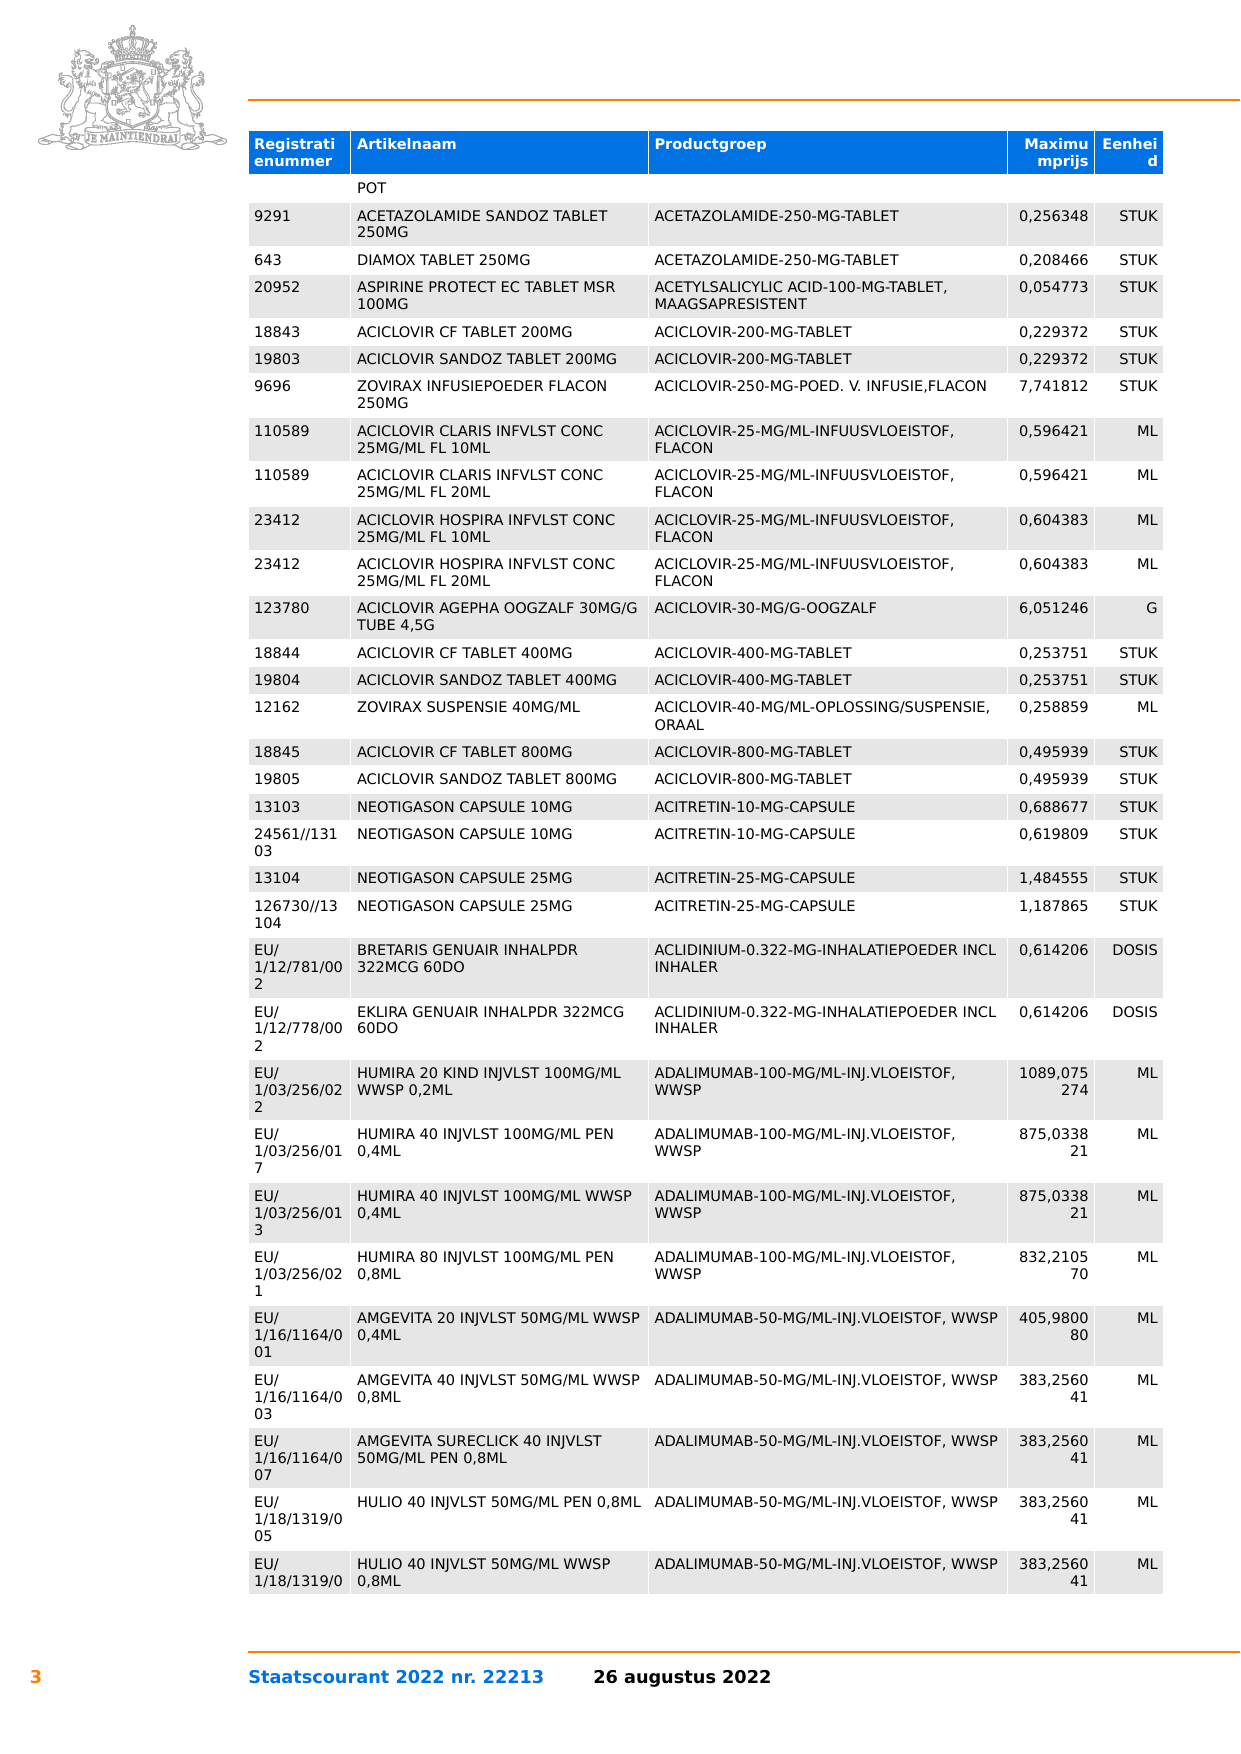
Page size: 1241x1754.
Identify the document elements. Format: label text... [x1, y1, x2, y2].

table_cell ACICLOVIR-400-MG-TABLET [649, 667, 1007, 694]
table_cell ACICLOVIR-200-MG-TABLET [649, 319, 1007, 345]
table_cell ADALIMUMAB-100-MG/ML-INJ.VLOEISTOF, WWSP [649, 1183, 1007, 1243]
table_cell ML [1095, 551, 1163, 594]
table_cell 0,596421 [1008, 418, 1094, 461]
table_cell EU/1/03/256/022 [249, 1060, 350, 1120]
table_cell ASPIRINE PROTECT EC TABLET MSR 100MG [351, 275, 648, 318]
table_cell ACICLOVIR-25-MG/ML-INFUUSVLOEISTOF, FLACON [649, 507, 1007, 550]
table_cell ADALIMUMAB-50-MG/ML-INJ.VLOEISTOF, WWSP [649, 1551, 1007, 1594]
table_cell DOSIS [1095, 938, 1163, 998]
table_cell ACICLOVIR CF TABLET 400MG [351, 640, 648, 666]
table_cell G [1095, 596, 1163, 639]
table_cell EU/1/18/1319/0 [249, 1551, 350, 1594]
table_cell 6,051246 [1008, 596, 1094, 639]
table_cell ACLIDINIUM-0.322-MG-INHALATIEPOEDER INCL INHALER [649, 938, 1007, 998]
table_cell ML [1095, 507, 1163, 550]
table_cell POT [351, 175, 648, 202]
table_cell EU/1/18/1319/005 [249, 1490, 350, 1550]
table_cell EU/1/03/256/021 [249, 1244, 350, 1304]
table_cell STUK [1095, 766, 1163, 793]
table_cell 405,980080 [1008, 1306, 1094, 1366]
table_cell 9291 [249, 203, 350, 246]
table_cell ACICLOVIR-25-MG/ML-INFUUSVLOEISTOF, FLACON [649, 463, 1007, 506]
table_cell ML [1095, 1306, 1163, 1366]
table_cell 110589 [249, 463, 350, 506]
table_cell STUK [1095, 794, 1163, 820]
table_cell ADALIMUMAB-100-MG/ML-INJ.VLOEISTOF, WWSP [649, 1244, 1007, 1304]
table_cell AMGEVITA 40 INJVLST 50MG/ML WWSP 0,8ML [351, 1367, 648, 1427]
table_cell STUK [1095, 203, 1163, 246]
table_cell ACITRETIN-25-MG-CAPSULE [649, 893, 1007, 936]
table_cell HULIO 40 INJVLST 50MG/ML PEN 0,8ML [351, 1490, 648, 1550]
table_cell STUK [1095, 346, 1163, 373]
table_header Artikelnaam [351, 131, 648, 174]
table_cell HUMIRA 40 INJVLST 100MG/ML WWSP 0,4ML [351, 1183, 648, 1243]
table_cell 0,253751 [1008, 667, 1094, 694]
table_cell ACICLOVIR SANDOZ TABLET 800MG [351, 766, 648, 793]
table_cell ADALIMUMAB-50-MG/ML-INJ.VLOEISTOF, WWSP [649, 1428, 1007, 1488]
table_cell ML [1095, 1060, 1163, 1120]
table_cell 875,033821 [1008, 1183, 1094, 1243]
table_cell 0,495939 [1008, 739, 1094, 765]
table_cell [1008, 175, 1094, 202]
table_cell 19805 [249, 766, 350, 793]
table_cell ACICLOVIR CLARIS INFVLST CONC 25MG/ML FL 20ML [351, 463, 648, 506]
table_cell ACETAZOLAMIDE-250-MG-TABLET [649, 203, 1007, 246]
table_cell 1,187865 [1008, 893, 1094, 936]
table_cell 0,596421 [1008, 463, 1094, 506]
table_cell 875,033821 [1008, 1121, 1094, 1182]
table_cell ACICLOVIR-800-MG-TABLET [649, 739, 1007, 765]
table_cell 24561//13103 [249, 821, 350, 864]
table_header Productgroep [649, 131, 1007, 174]
table_cell EU/1/16/1164/007 [249, 1428, 350, 1488]
table_cell 18844 [249, 640, 350, 666]
table_cell STUK [1095, 893, 1163, 936]
table_cell STUK [1095, 866, 1163, 892]
table_cell BRETARIS GENUAIR INHALPDR 322MCG 60DO [351, 938, 648, 998]
table_cell 0,054773 [1008, 275, 1094, 318]
table_cell 0,614206 [1008, 938, 1094, 998]
table_cell ML [1095, 1244, 1163, 1304]
table_cell HUMIRA 40 INJVLST 100MG/ML PEN 0,4ML [351, 1121, 648, 1182]
table_cell 9696 [249, 374, 350, 417]
table_cell ACICLOVIR-40-MG/ML-OPLOSSING/SUSPENSIE, ORAAL [649, 695, 1007, 738]
table_cell ADALIMUMAB-50-MG/ML-INJ.VLOEISTOF, WWSP [649, 1306, 1007, 1366]
table_cell EU/1/16/1164/003 [249, 1367, 350, 1427]
table_cell ACICLOVIR-400-MG-TABLET [649, 640, 1007, 666]
table_cell 0,604383 [1008, 551, 1094, 594]
table_cell STUK [1095, 739, 1163, 765]
table_cell 0,258859 [1008, 695, 1094, 738]
table_cell [1095, 175, 1163, 202]
table_cell AMGEVITA SURECLICK 40 INJVLST 50MG/ML PEN 0,8ML [351, 1428, 648, 1488]
table_cell NEOTIGASON CAPSULE 10MG [351, 821, 648, 864]
table_cell ACICLOVIR HOSPIRA INFVLST CONC 25MG/ML FL 10ML [351, 507, 648, 550]
table_cell ACITRETIN-10-MG-CAPSULE [649, 794, 1007, 820]
table_cell STUK [1095, 667, 1163, 694]
table_cell HUMIRA 20 KIND INJVLST 100MG/ML WWSP 0,2ML [351, 1060, 648, 1120]
table_cell 7,741812 [1008, 374, 1094, 417]
table_cell STUK [1095, 247, 1163, 273]
table_cell 0,253751 [1008, 640, 1094, 666]
table_cell 643 [249, 247, 350, 273]
table_cell EU/1/03/256/017 [249, 1121, 350, 1182]
table_cell 383,256041 [1008, 1490, 1094, 1550]
table_cell DOSIS [1095, 999, 1163, 1059]
table_cell NEOTIGASON CAPSULE 25MG [351, 866, 648, 892]
table_cell AMGEVITA 20 INJVLST 50MG/ML WWSP 0,4ML [351, 1306, 648, 1366]
table_cell 1089,075274 [1008, 1060, 1094, 1120]
table_cell EU/1/12/778/002 [249, 999, 350, 1059]
table_cell 20952 [249, 275, 350, 318]
table_cell ACITRETIN-10-MG-CAPSULE [649, 821, 1007, 864]
table_cell ML [1095, 695, 1163, 738]
table_cell 0,619809 [1008, 821, 1094, 864]
table_cell 123780 [249, 596, 350, 639]
table_cell ACICLOVIR-30-MG/G-OOGZALF [649, 596, 1007, 639]
table_cell 383,256041 [1008, 1367, 1094, 1427]
table_cell DIAMOX TABLET 250MG [351, 247, 648, 273]
table_cell 0,614206 [1008, 999, 1094, 1059]
table_cell ACETYLSALICYLIC ACID-100-MG-TABLET, MAAGSAPRESISTENT [649, 275, 1007, 318]
table_cell ACICLOVIR AGEPHA OOGZALF 30MG/G TUBE 4,5G [351, 596, 648, 639]
table_cell 0,495939 [1008, 766, 1094, 793]
table_cell 19804 [249, 667, 350, 694]
table_cell HULIO 40 INJVLST 50MG/ML WWSP 0,8ML [351, 1551, 648, 1594]
table_cell 18843 [249, 319, 350, 345]
table_cell ACITRETIN-25-MG-CAPSULE [649, 866, 1007, 892]
table_cell STUK [1095, 319, 1163, 345]
table_header Maximumprijs [1008, 131, 1094, 174]
table_cell ADALIMUMAB-100-MG/ML-INJ.VLOEISTOF, WWSP [649, 1121, 1007, 1182]
table_cell 383,256041 [1008, 1428, 1094, 1488]
table_cell STUK [1095, 821, 1163, 864]
table_cell 12162 [249, 695, 350, 738]
table_cell STUK [1095, 374, 1163, 417]
table_cell NEOTIGASON CAPSULE 10MG [351, 794, 648, 820]
table_cell 19803 [249, 346, 350, 373]
table_cell NEOTIGASON CAPSULE 25MG [351, 893, 648, 936]
table_cell ACICLOVIR CLARIS INFVLST CONC 25MG/ML FL 10ML [351, 418, 648, 461]
table_cell ML [1095, 463, 1163, 506]
table_cell 0,229372 [1008, 319, 1094, 345]
table_cell ML [1095, 1490, 1163, 1550]
table_cell ACICLOVIR CF TABLET 200MG [351, 319, 648, 345]
table_cell ACLIDINIUM-0.322-MG-INHALATIEPOEDER INCL INHALER [649, 999, 1007, 1059]
table_cell ACICLOVIR CF TABLET 800MG [351, 739, 648, 765]
table_cell HUMIRA 80 INJVLST 100MG/ML PEN 0,8ML [351, 1244, 648, 1304]
table_cell ML [1095, 1367, 1163, 1427]
table_cell ZOVIRAX SUSPENSIE 40MG/ML [351, 695, 648, 738]
table_cell 0,208466 [1008, 247, 1094, 273]
table_cell ACICLOVIR SANDOZ TABLET 200MG [351, 346, 648, 373]
table_cell ML [1095, 1183, 1163, 1243]
table_cell 0,688677 [1008, 794, 1094, 820]
table_cell ACICLOVIR-250-MG-POED. V. INFUSIE,FLACON [649, 374, 1007, 417]
table_cell 13103 [249, 794, 350, 820]
table_cell ADALIMUMAB-50-MG/ML-INJ.VLOEISTOF, WWSP [649, 1490, 1007, 1550]
table_cell EU/1/03/256/013 [249, 1183, 350, 1243]
table_cell ML [1095, 1428, 1163, 1488]
table_cell ACICLOVIR-800-MG-TABLET [649, 766, 1007, 793]
table_cell ZOVIRAX INFUSIEPOEDER FLACON 250MG [351, 374, 648, 417]
table_cell ACICLOVIR HOSPIRA INFVLST CONC 25MG/ML FL 20ML [351, 551, 648, 594]
table_cell EU/1/12/781/002 [249, 938, 350, 998]
table_header Registratienummer [249, 131, 350, 174]
table_cell 110589 [249, 418, 350, 461]
table_cell 0,604383 [1008, 507, 1094, 550]
table_cell ACICLOVIR SANDOZ TABLET 400MG [351, 667, 648, 694]
table_cell EU/1/16/1164/001 [249, 1306, 350, 1366]
table_header Eenheid [1095, 131, 1163, 174]
table_cell ML [1095, 418, 1163, 461]
table_cell ACETAZOLAMIDE-250-MG-TABLET [649, 247, 1007, 273]
table_cell 23412 [249, 507, 350, 550]
table_cell ACICLOVIR-25-MG/ML-INFUUSVLOEISTOF, FLACON [649, 418, 1007, 461]
table_cell 383,256041 [1008, 1551, 1094, 1594]
table_cell ML [1095, 1551, 1163, 1594]
table_cell 126730//13104 [249, 893, 350, 936]
table_cell ACETAZOLAMIDE SANDOZ TABLET 250MG [351, 203, 648, 246]
table_cell 0,256348 [1008, 203, 1094, 246]
table_cell EKLIRA GENUAIR INHALPDR 322MCG 60DO [351, 999, 648, 1059]
table_cell 0,229372 [1008, 346, 1094, 373]
table_cell 832,210570 [1008, 1244, 1094, 1304]
table_cell 1,484555 [1008, 866, 1094, 892]
table_cell ADALIMUMAB-100-MG/ML-INJ.VLOEISTOF, WWSP [649, 1060, 1007, 1120]
picture [38, 25, 227, 150]
table_cell STUK [1095, 640, 1163, 666]
table_cell STUK [1095, 275, 1163, 318]
table_cell [249, 175, 350, 202]
table_cell ACICLOVIR-25-MG/ML-INFUUSVLOEISTOF, FLACON [649, 551, 1007, 594]
table_cell 18845 [249, 739, 350, 765]
table_cell [649, 175, 1007, 202]
table_cell 13104 [249, 866, 350, 892]
table_cell ML [1095, 1121, 1163, 1182]
table_cell ADALIMUMAB-50-MG/ML-INJ.VLOEISTOF, WWSP [649, 1367, 1007, 1427]
table_cell 23412 [249, 551, 350, 594]
table_cell ACICLOVIR-200-MG-TABLET [649, 346, 1007, 373]
